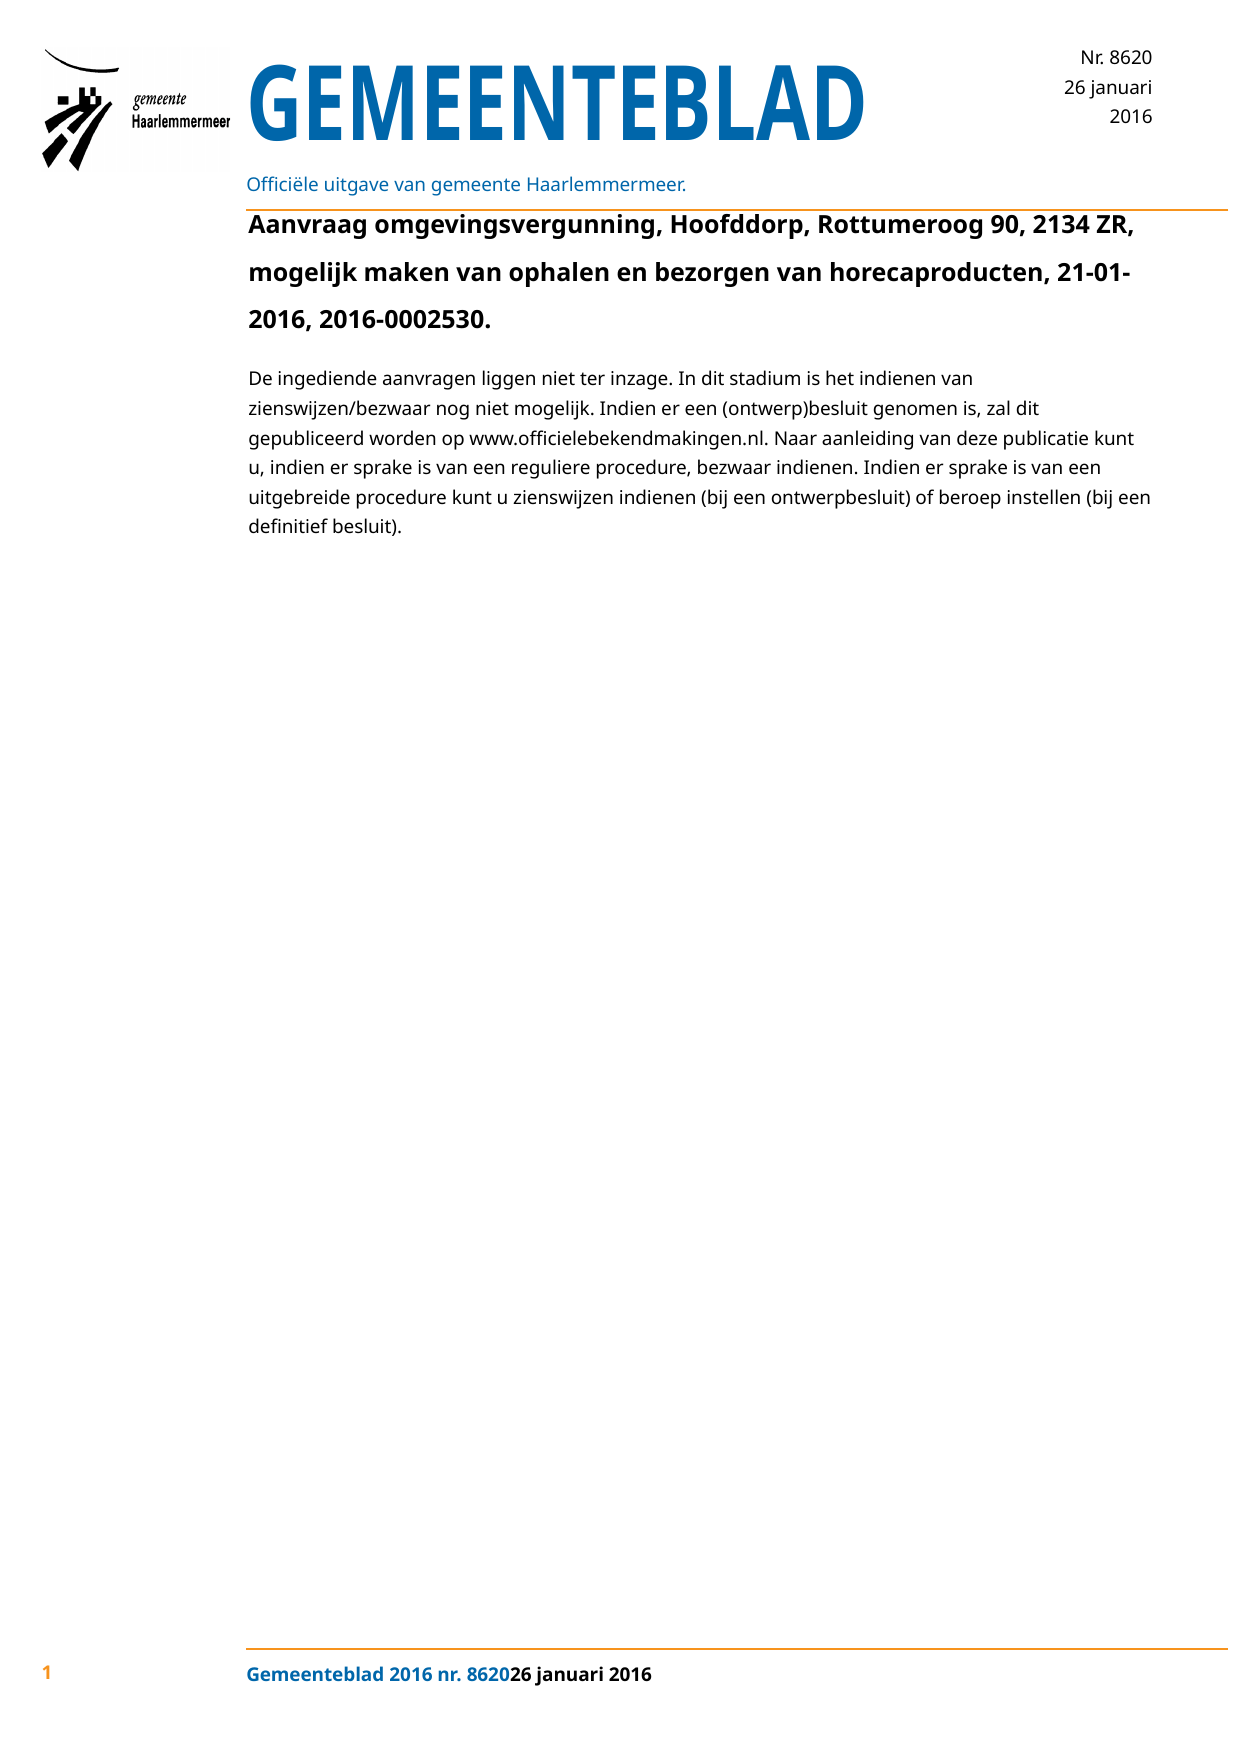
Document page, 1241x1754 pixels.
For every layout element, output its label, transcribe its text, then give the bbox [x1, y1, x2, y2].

text De ingediende aanvragen liggen niet ter inzage. In dit stadium is het indienen van zienswijzen/bezwaar nog niet mogelijk. Indien er een (ontwerp)besluit genomen is, zal dit gepubliceerd worden op www.officielebekendmakingen.nl. Naar aanleiding van deze publicatie kunt u, indien er sprake is van een reguliere procedure, bezwaar indienen. Indien er sprake is van een uitgebreide procedure kunt u zienswijzen indienen (bij een ontwerpbesluit) of beroep instellen (bij een definitief besluit). [248, 366, 1152, 539]
picture [41, 47, 231, 172]
text Aanvraag omgevingsvergunning, Hoofddorp, Rottumeroog 90, 2134 ZR, mogelijk maken van ophalen en bezorgen van horecaproducten, 21-01-2016, 2016-0002530. [248, 211, 1152, 336]
